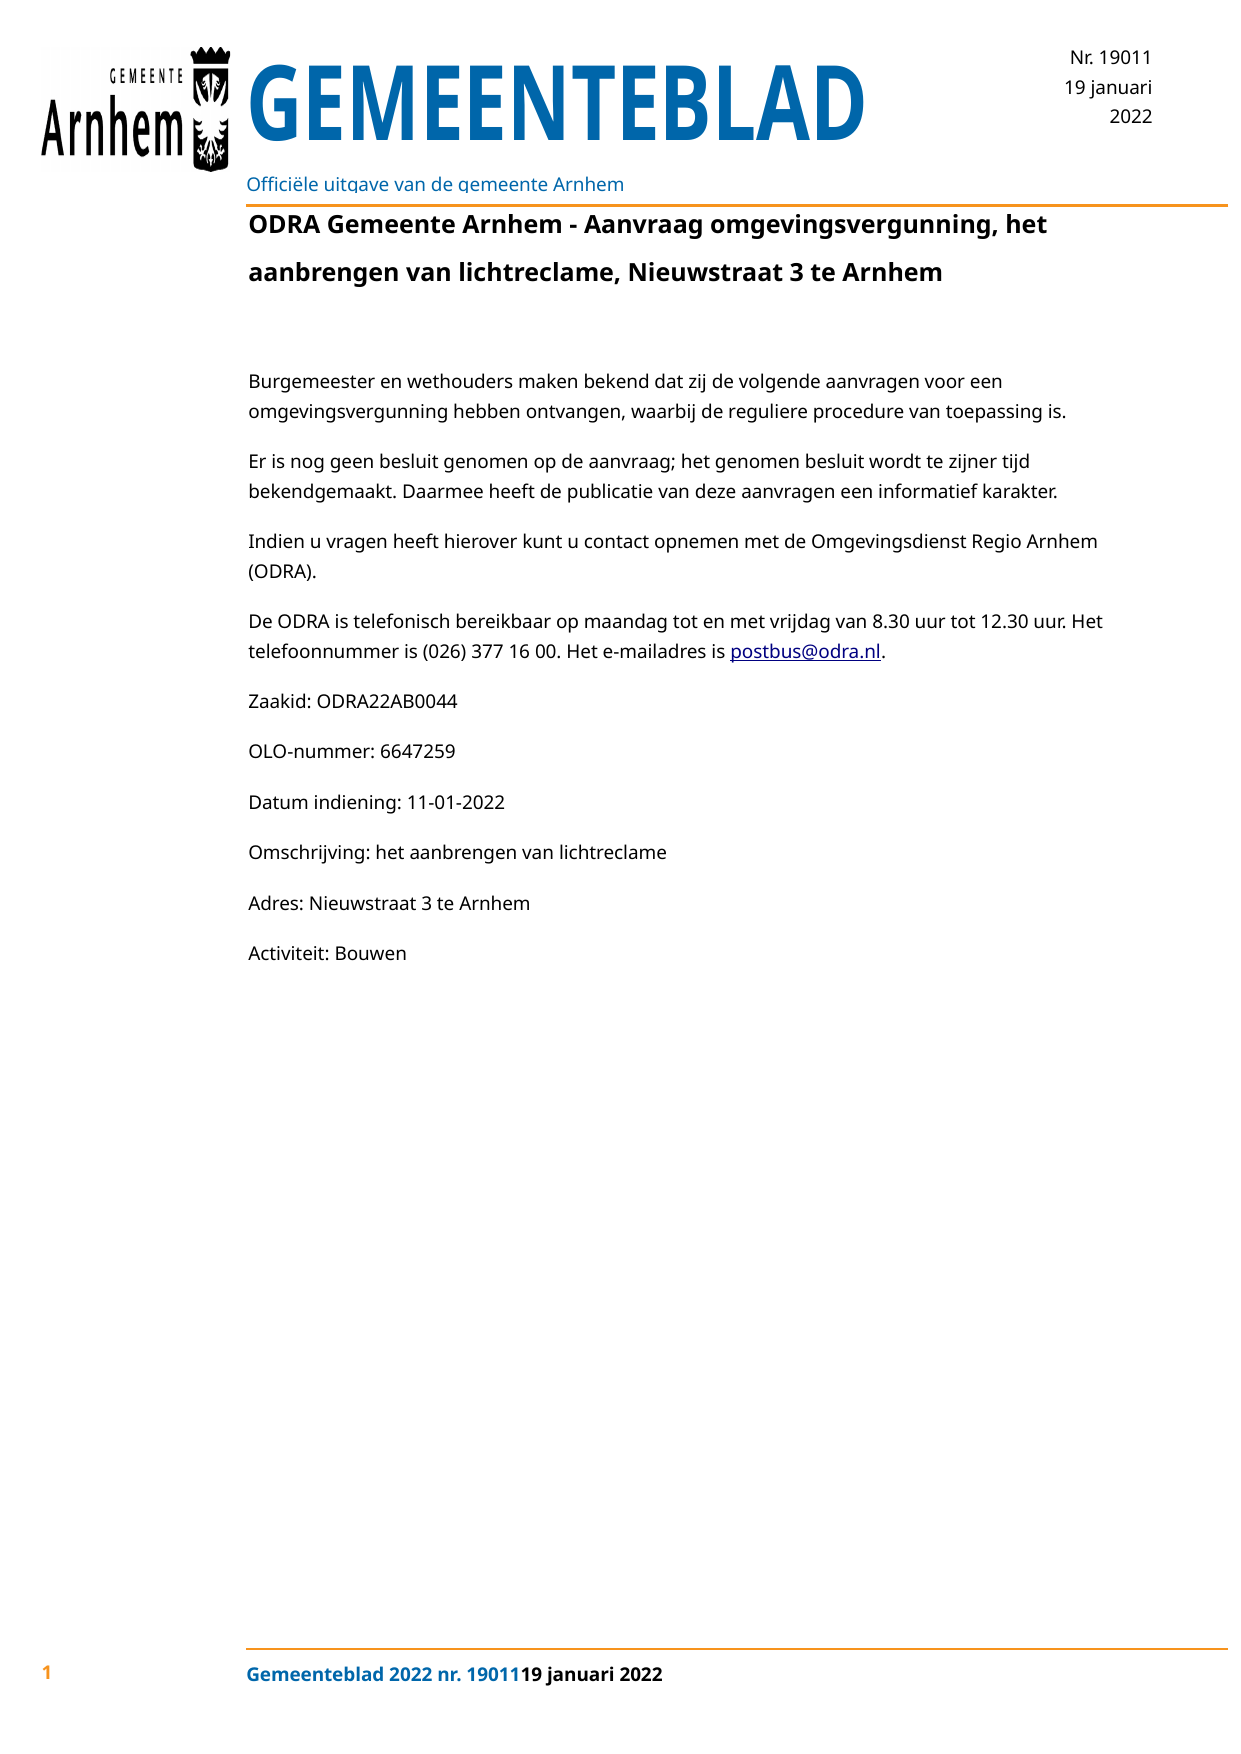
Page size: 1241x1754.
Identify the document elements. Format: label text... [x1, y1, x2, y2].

text OLO-nummer: 6647259 [248, 739, 1152, 764]
text Zaakid: ODRA22AB0044 [248, 688, 1152, 714]
text Indien u vragen heeft hierover kunt u contact opnemen met de Omgevingsdienst Regio Arnhem (ODRA). [248, 528, 1152, 584]
text Adres: Nieuwstraat 3 te Arnhem [248, 890, 1152, 916]
text Activiteit: Bouwen [248, 940, 1152, 966]
text Omschrijving: het aanbrengen van lichtreclame [248, 839, 1152, 865]
text Er is nog geen besluit genomen op de aanvraag; het genomen besluit wordt te zijner tijd bekendgemaakt. Daarmee heeft de publicatie van deze aanvragen een informatief karakter. [248, 448, 1152, 504]
text Datum indiening: 11-01-2022 [248, 789, 1152, 815]
text ODRA Gemeente Arnhem - Aanvraag omgevingsvergunning, het aanbrengen van lichtreclame, Nieuwstraat 3 te Arnhem [248, 207, 1152, 288]
text Burgemeester en wethouders maken bekend dat zij de volgende aanvragen voor een omgevingsvergunning hebben ontvangen, waarbij de reguliere procedure van toepassing is. [248, 368, 1152, 424]
text De ODRA is telefonisch bereikbaar op maandag tot en met vrijdag van 8.30 uur tot 12.30 uur. Het telefoonnummer is (026) 377 16 00. Het e-mailadres is postbus@odra.nl. [248, 608, 1152, 664]
picture [41, 47, 231, 172]
